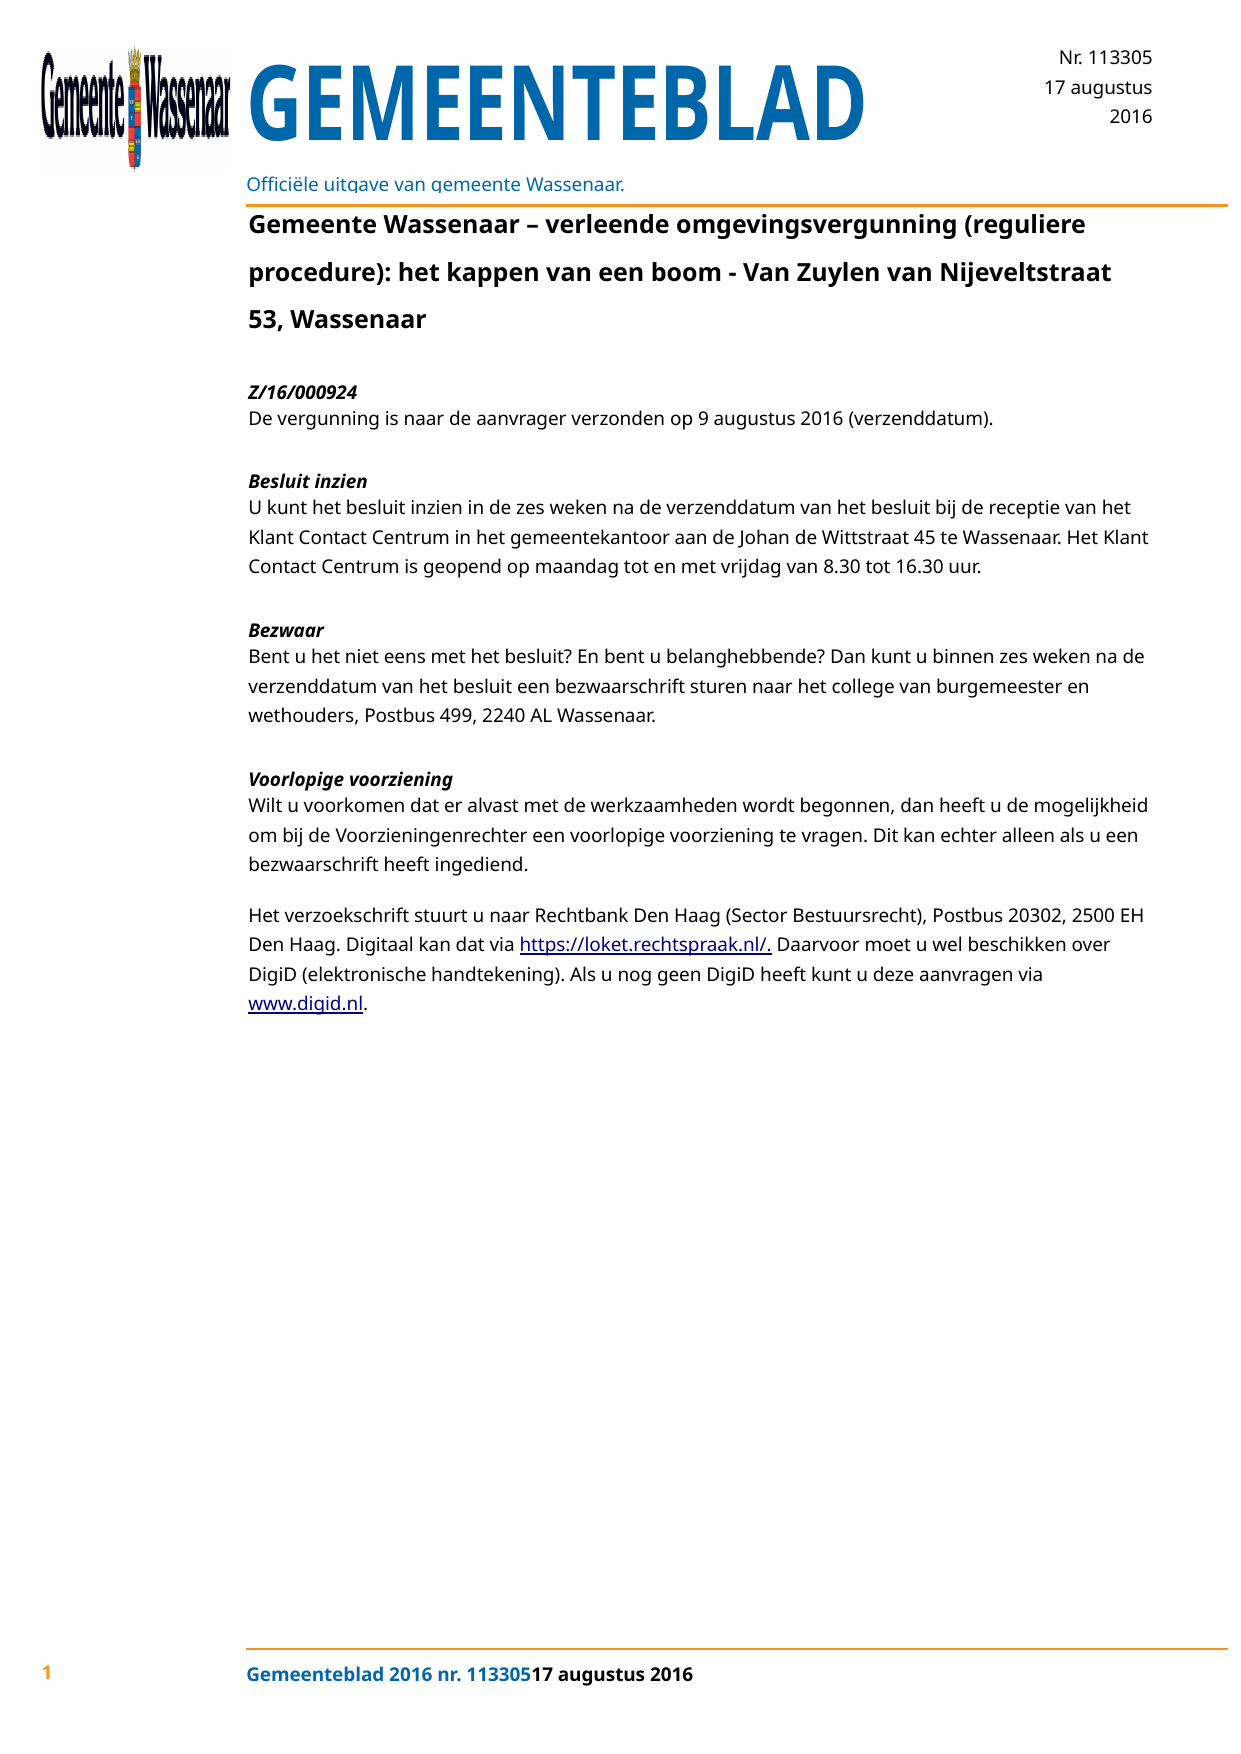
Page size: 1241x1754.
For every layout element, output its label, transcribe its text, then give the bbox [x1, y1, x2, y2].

text Bezwaar [248, 618, 1152, 643]
picture [41, 47, 231, 172]
text Bent u het niet eens met het besluit? En bent u belanghebbende? Dan kunt u binnen zes weken na de verzenddatum van het besluit een bezwaarschrift sturen naar het college van burgemeester en wethouders, Postbus 499, 2240 AL Wassenaar. [248, 643, 1152, 728]
text Gemeente Wassenaar – verleende omgevingsvergunning (reguliere procedure): het kappen van een boom - Van Zuylen van Nijeveltstraat 53, Wassenaar [248, 207, 1152, 336]
text De vergunning is naar de aanvrager verzonden op 9 augustus 2016 (verzenddatum). [248, 405, 1152, 431]
text Wilt u voorkomen dat er alvast met de werkzaamheden wordt begonnen, dan heeft u de mogelijkheid om bij de Voorzieningenrechter een voorlopige voorziening te vragen. Dit kan echter alleen als u een bezwaarschrift heeft ingediend. [248, 792, 1152, 877]
text Besluit inzien [248, 469, 1152, 494]
text U kunt het besluit inzien in de zes weken na de verzenddatum van het besluit bij de receptie van het Klant Contact Centrum in het gemeentekantoor aan de Johan de Wittstraat 45 te Wassenaar. Het Klant Contact Centrum is geopend op maandag tot en met vrijdag van 8.30 tot 16.30 uur. [248, 494, 1152, 579]
text Het verzoekschrift stuurt u naar Rechtbank Den Haag (Sector Bestuursrecht), Postbus 20302, 2500 EH Den Haag. Digitaal kan dat via https://loket.rechtspraak.nl/. Daarvoor moet u wel beschikken over DigiD (elektronische handtekening). Als u nog geen DigiD heeft kunt u deze aanvragen via www.digid.nl. [248, 902, 1152, 1016]
text Voorlopige voorziening [248, 766, 1152, 792]
text Z/16/000924 [248, 379, 1152, 405]
